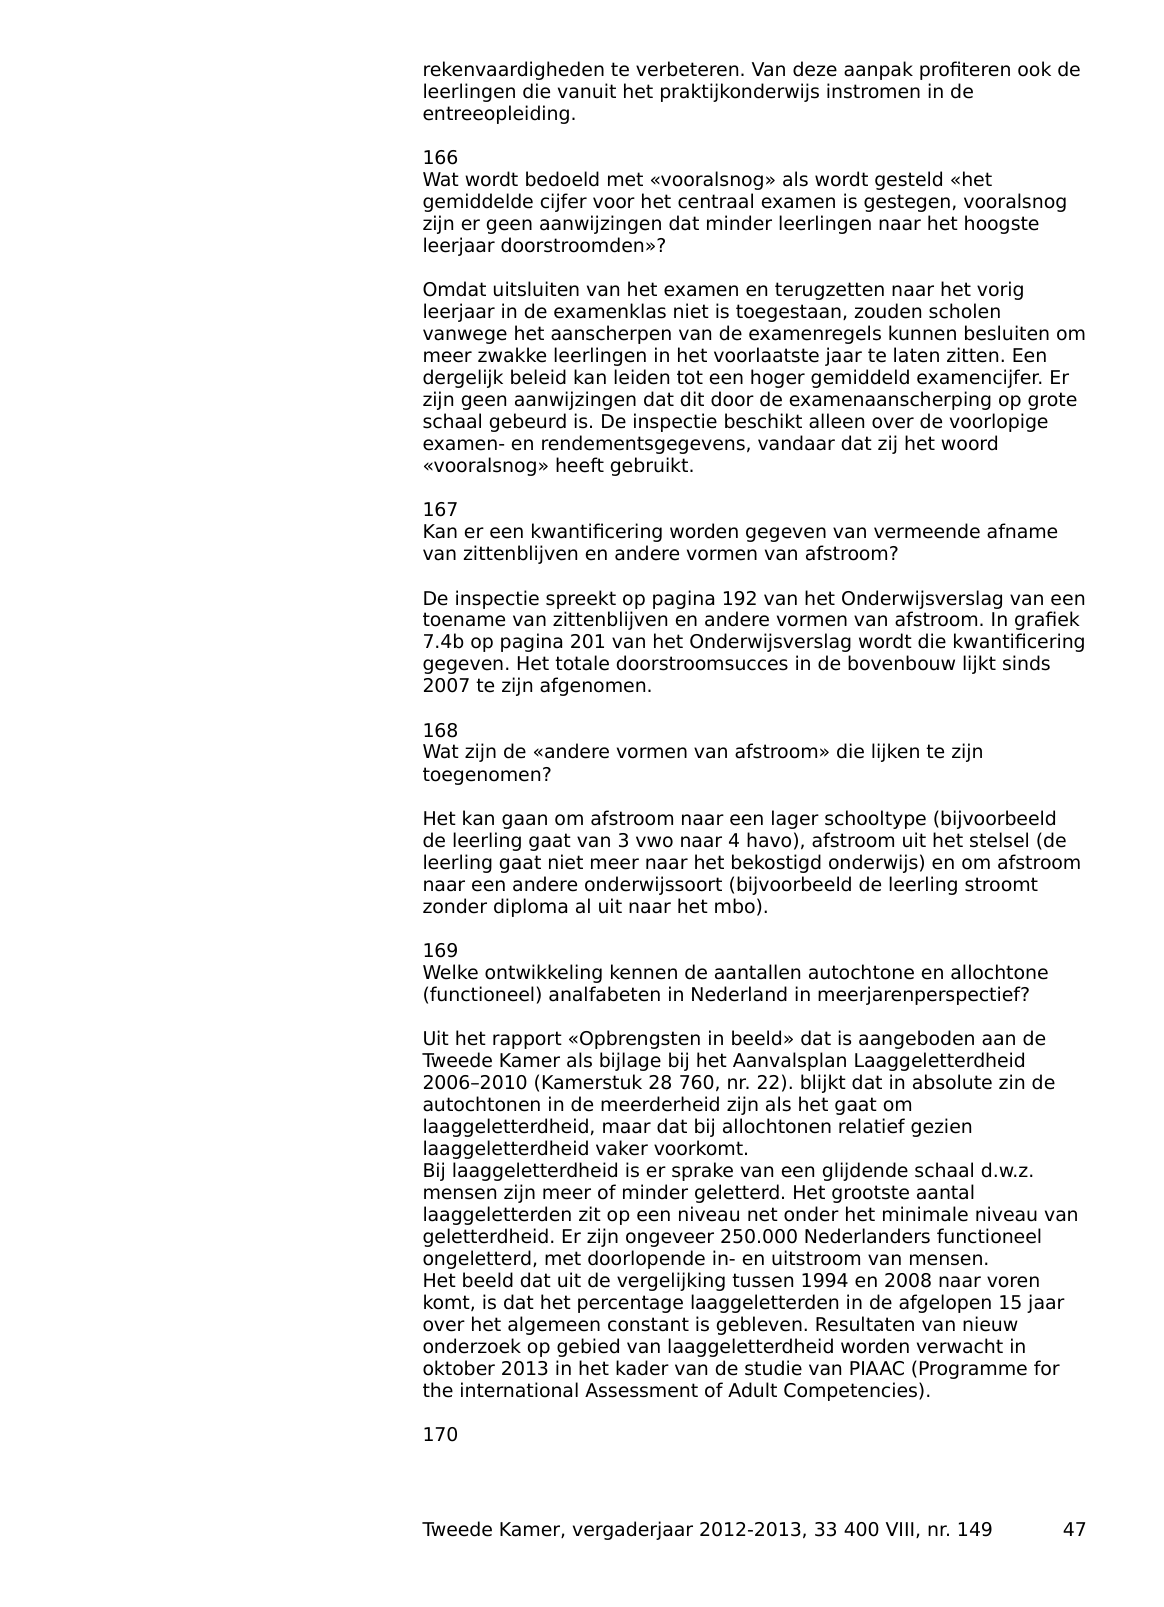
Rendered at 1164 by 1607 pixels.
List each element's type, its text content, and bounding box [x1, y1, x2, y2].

text Wat zijn de «andere vormen van afstroom» die lijken te zijn toegenomen? [422, 741, 1087, 785]
text Wat wordt bedoeld met «vooralsnog» als wordt gesteld «het gemiddelde cijfer voor het centraal examen is gestegen, vooralsnog zijn er geen aanwijzingen dat minder leerlingen naar het hoogste leerjaar doorstroomden»? [422, 169, 1087, 257]
text Omdat uitsluiten van het examen en terugzetten naar het vorig leerjaar in de examenklas niet is toegestaan, zouden scholen vanwege het aanscherpen van de examenregels kunnen besluiten om meer zwakke leerlingen in het voorlaatste jaar te laten zitten. Een dergelijk beleid kan leiden tot een hoger gemiddeld examencijfer. Er zijn geen aanwijzingen dat dit door de examenaanscherping op grote schaal gebeurd is. De inspectie beschikt alleen over de voorlopige examen- en rendementsgegevens, vandaar dat zij het woord «vooralsnog» heeft gebruikt. [422, 279, 1087, 477]
text De inspectie spreekt op pagina 192 van het Onderwijsverslag van een toename van zittenblijven en andere vormen van afstroom. In grafiek 7.4b op pagina 201 van het Onderwijsverslag wordt die kwantificering gegeven. Het totale doorstroomsucces in de bovenbouw lijkt sinds 2007 te zijn afgenomen. [422, 587, 1087, 697]
text 170 [422, 1424, 1087, 1446]
text Kan er een kwantificering worden gegeven van vermeende afname van zittenblijven en andere vormen van afstroom? [422, 521, 1087, 565]
text rekenvaardigheden te verbeteren. Van deze aanpak profiteren ook de leerlingen die vanuit het praktijkonderwijs instromen in de entreeopleiding. [422, 59, 1087, 125]
text Welke ontwikkeling kennen de aantallen autochtone en allochtone (functioneel) analfabeten in Nederland in meerjarenperspectief? [422, 962, 1087, 1006]
text Uit het rapport «Opbrengsten in beeld» dat is aangeboden aan de Tweede Kamer als bijlage bij het Aanvalsplan Laaggeletterdheid 2006–2010 (Kamerstuk 28 760, nr. 22). blijkt dat in absolute zin de autochtonen in de meerderheid zijn als het gaat om laaggeletterdheid, maar dat bij allochtonen relatief gezien laaggeletterdheid vaker voorkomt. [422, 1028, 1087, 1160]
text 167 [422, 499, 1087, 521]
text 169 [422, 940, 1087, 962]
text Het beeld dat uit de vergelijking tussen 1994 en 2008 naar voren komt, is dat het percentage laaggeletterden in de afgelopen 15 jaar over het algemeen constant is gebleven. Resultaten van nieuw onderzoek op gebied van laaggeletterdheid worden verwacht in oktober 2013 in het kader van de studie van PIAAC (Programme for the international Assessment of Adult Competencies). [422, 1269, 1087, 1401]
text 166 [422, 147, 1087, 169]
text Het kan gaan om afstroom naar een lager schooltype (bijvoorbeeld de leerling gaat van 3 vwo naar 4 havo), afstroom uit het stelsel (de leerling gaat niet meer naar het bekostigd onderwijs) en om afstroom naar een andere onderwijssoort (bijvoorbeeld de leerling stroomt zonder diploma al uit naar het mbo). [422, 808, 1087, 917]
text 168 [422, 719, 1087, 741]
text Bij laaggeletterdheid is er sprake van een glijdende schaal d.w.z. mensen zijn meer of minder geletterd. Het grootste aantal laaggeletterden zit op een niveau net onder het minimale niveau van geletterdheid. Er zijn ongeveer 250.000 Nederlanders functioneel ongeletterd, met doorlopende in- en uitstroom van mensen. [422, 1160, 1087, 1269]
